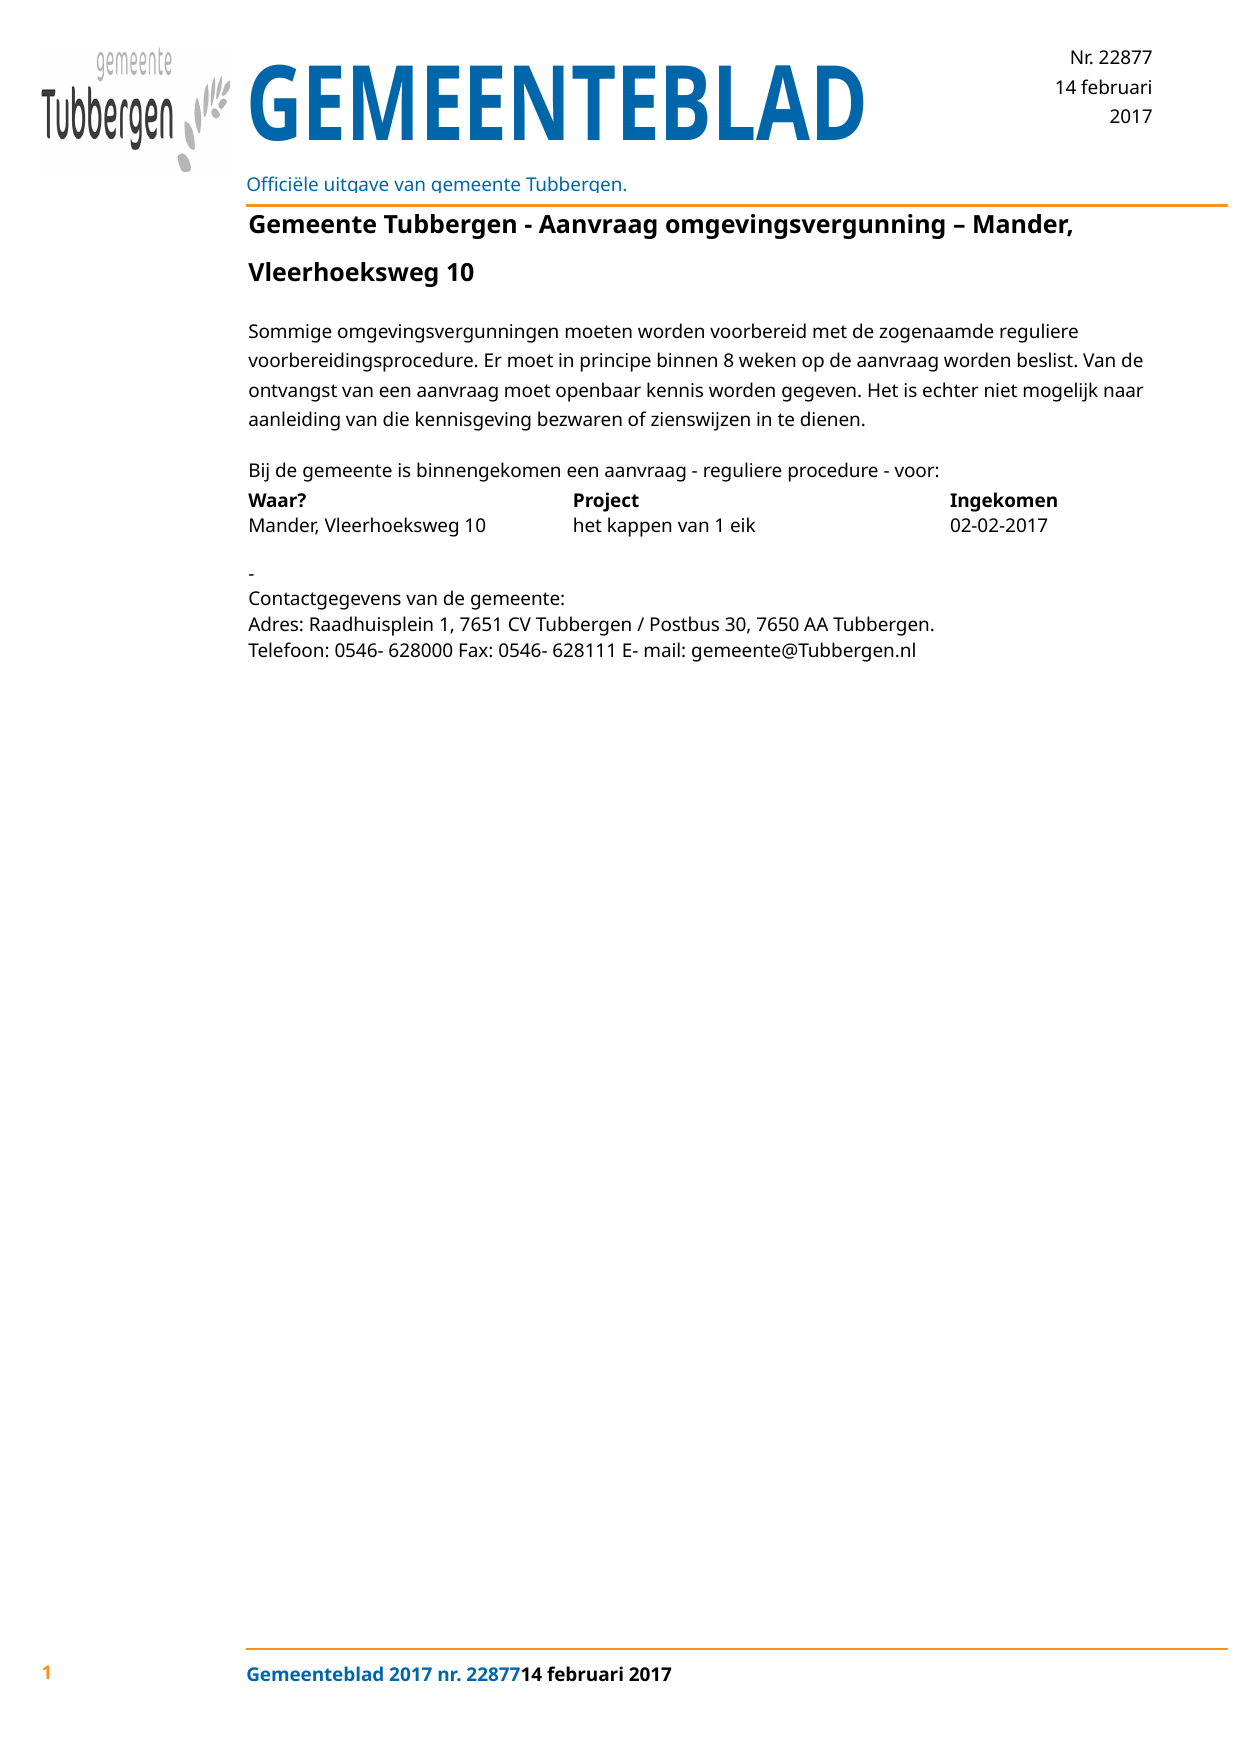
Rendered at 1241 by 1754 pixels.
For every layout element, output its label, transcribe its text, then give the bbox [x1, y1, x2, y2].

table_cell 02-02-2017 [950, 513, 1152, 538]
text - [248, 560, 1152, 585]
table_header Ingekomen [950, 487, 1152, 512]
table_cell het kappen van 1 eik [573, 513, 950, 538]
text Adres: Raadhuisplein 1, 7651 CV Tubbergen / Postbus 30, 7650 AA Tubbergen. [248, 611, 1152, 637]
text Sommige omgevingsvergunningen moeten worden voorbereid met de zogenaamde reguliere voorbereidingsprocedure. Er moet in principe binnen 8 weken op de aanvraag worden beslist. Van de ontvangst van een aanvraag moet openbaar kennis worden gegeven. Het is echter niet mogelijk naar aanleiding van die kennisgeving bezwaren of zienswijzen in te dienen. [248, 318, 1152, 432]
table_header Waar? [248, 487, 573, 512]
text Telefoon: 0546- 628000 Fax: 0546- 628111 E- mail: gemeente@Tubbergen.nl [248, 637, 1152, 663]
text Bij de gemeente is binnengekomen een aanvraag - reguliere procedure - voor: [248, 457, 1152, 483]
text Gemeente Tubbergen - Aanvraag omgevingsvergunning – Mander, Vleerhoeksweg 10 [248, 207, 1152, 288]
picture [41, 47, 231, 172]
table_header Project [573, 487, 950, 512]
text Contactgegevens van de gemeente: [248, 585, 1152, 611]
table_cell Mander, Vleerhoeksweg 10 [248, 513, 573, 538]
